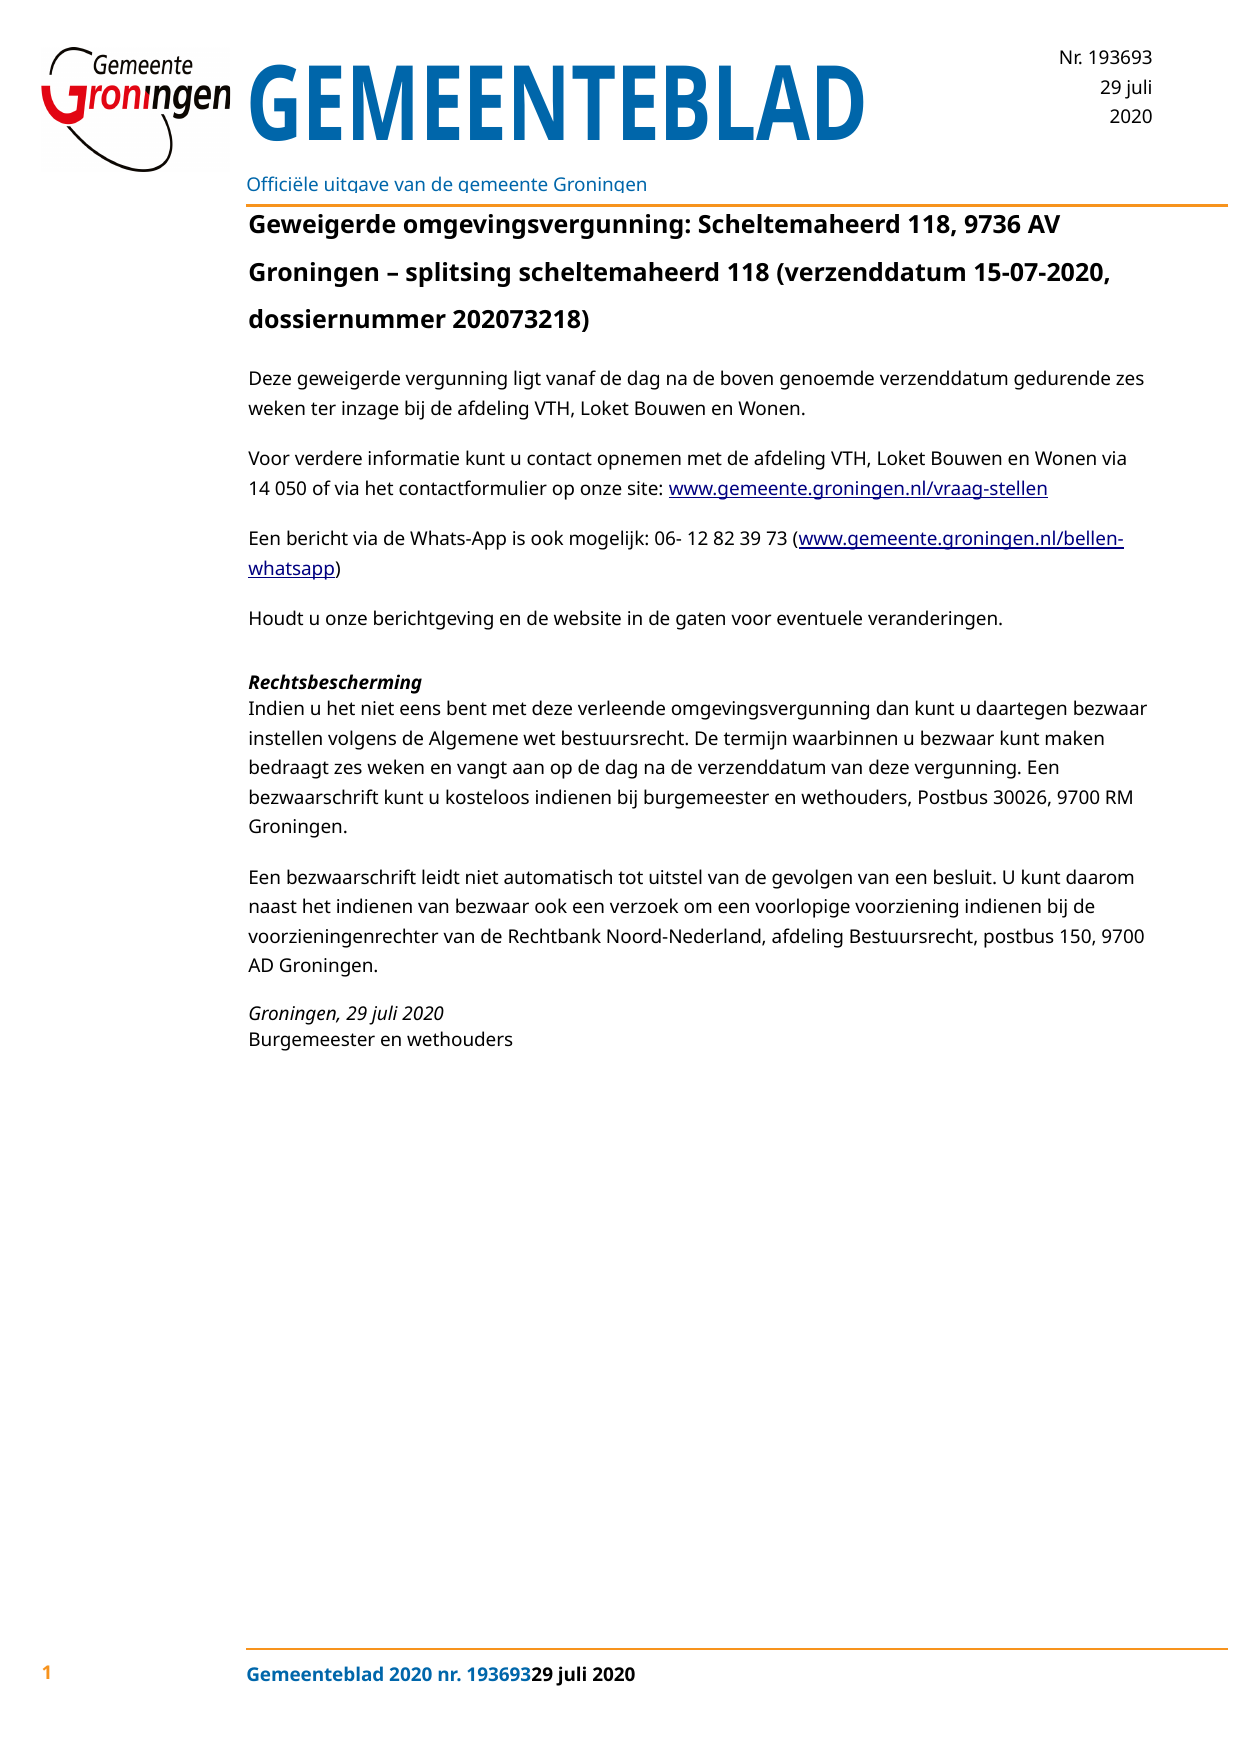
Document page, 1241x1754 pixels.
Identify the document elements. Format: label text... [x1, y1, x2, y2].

text Groningen, 29 juli 2020 [248, 1001, 1152, 1026]
text Een bezwaarschrift leidt niet automatisch tot uitstel van de gevolgen van een besluit. U kunt daarom naast het indienen van bezwaar ook een verzoek om een voorlopige voorziening indienen bij de voorzieningenrechter van de Rechtbank Noord-Nederland, afdeling Bestuursrecht, postbus 150, 9700 AD Groningen. [248, 864, 1152, 978]
text Burgemeester en wethouders [248, 1026, 1152, 1052]
text Geweigerde omgevingsvergunning: Scheltemaheerd 118, 9736 AV Groningen – splitsing scheltemaheerd 118 (verzenddatum 15-07-2020, dossiernummer 202073218) [248, 207, 1152, 336]
text Indien u het niet eens bent met deze verleende omgevingsvergunning dan kunt u daartegen bezwaar instellen volgens de Algemene wet bestuursrecht. De termijn waarbinnen u bezwaar kunt maken bedraagt zes weken en vangt aan op de dag na de verzenddatum van deze vergunning. Een bezwaarschrift kunt u kosteloos indienen bij burgemeester en wethouders, Postbus 30026, 9700 RM Groningen. [248, 695, 1152, 839]
picture [41, 47, 231, 172]
text Voor verdere informatie kunt u contact opnemen met de afdeling VTH, Loket Bouwen en Wonen via 14 050 of via het contactformulier op onze site: www.gemeente.groningen.nl/vraag-stellen [248, 446, 1152, 501]
text Houdt u onze berichtgeving en de website in de gaten voor eventuele veranderingen. [248, 606, 1152, 631]
text Rechtsbescherming [248, 669, 1152, 695]
text Een bericht via de Whats-App is ook mogelijk: 06- 12 82 39 73 (www.gemeente.groningen.nl/bellen-whatsapp) [248, 526, 1152, 581]
text Deze geweigerde vergunning ligt vanaf de dag na de boven genoemde verzenddatum gedurende zes weken ter inzage bij de afdeling VTH, Loket Bouwen en Wonen. [248, 366, 1152, 421]
